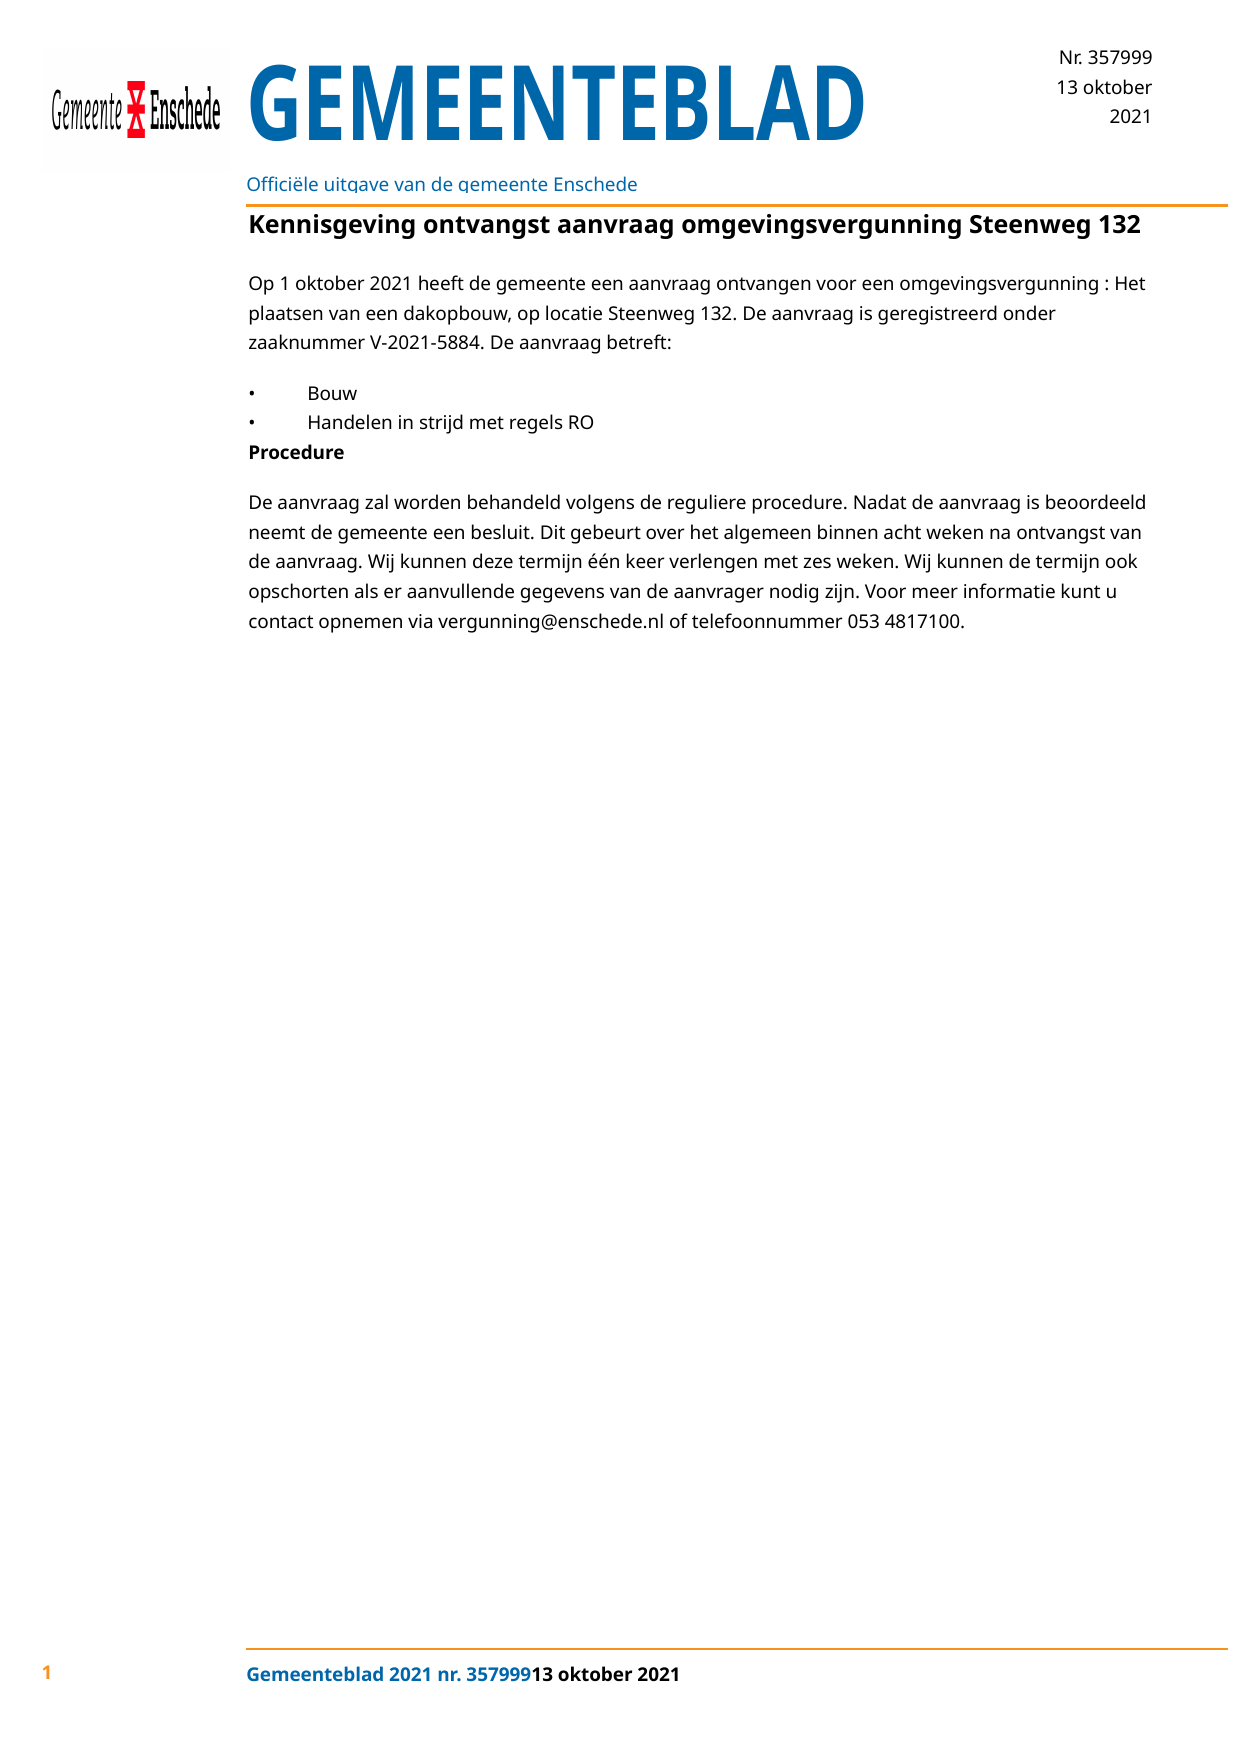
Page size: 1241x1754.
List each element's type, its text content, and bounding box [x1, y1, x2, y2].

list Handelen in strijd met regels RO [248, 409, 1152, 435]
text De aanvraag zal worden behandeld volgens de reguliere procedure. Nadat de aanvraag is beoordeeld neemt de gemeente een besluit. Dit gebeurt over het algemeen binnen acht weken na ontvangst van de aanvraag. Wij kunnen deze termijn één keer verlengen met zes weken. Wij kunnen de termijn ook opschorten als er aanvullende gegevens van de aanvrager nodig zijn. Voor meer informatie kunt u contact opnemen via vergunning@enschede.nl of telefoonnummer 053 4817100. [248, 489, 1152, 633]
text Procedure [248, 439, 1152, 465]
text Kennisgeving ontvangst aanvraag omgevingsvergunning Steenweg 132 [248, 207, 1152, 241]
list Bouw [248, 380, 1152, 406]
picture [41, 47, 231, 172]
text Op 1 oktober 2021 heeft de gemeente een aanvraag ontvangen voor een omgevingsvergunning : Het plaatsen van een dakopbouw, op locatie Steenweg 132. De aanvraag is geregistreerd onder zaaknummer V-2021-5884. De aanvraag betreft: [248, 270, 1152, 355]
